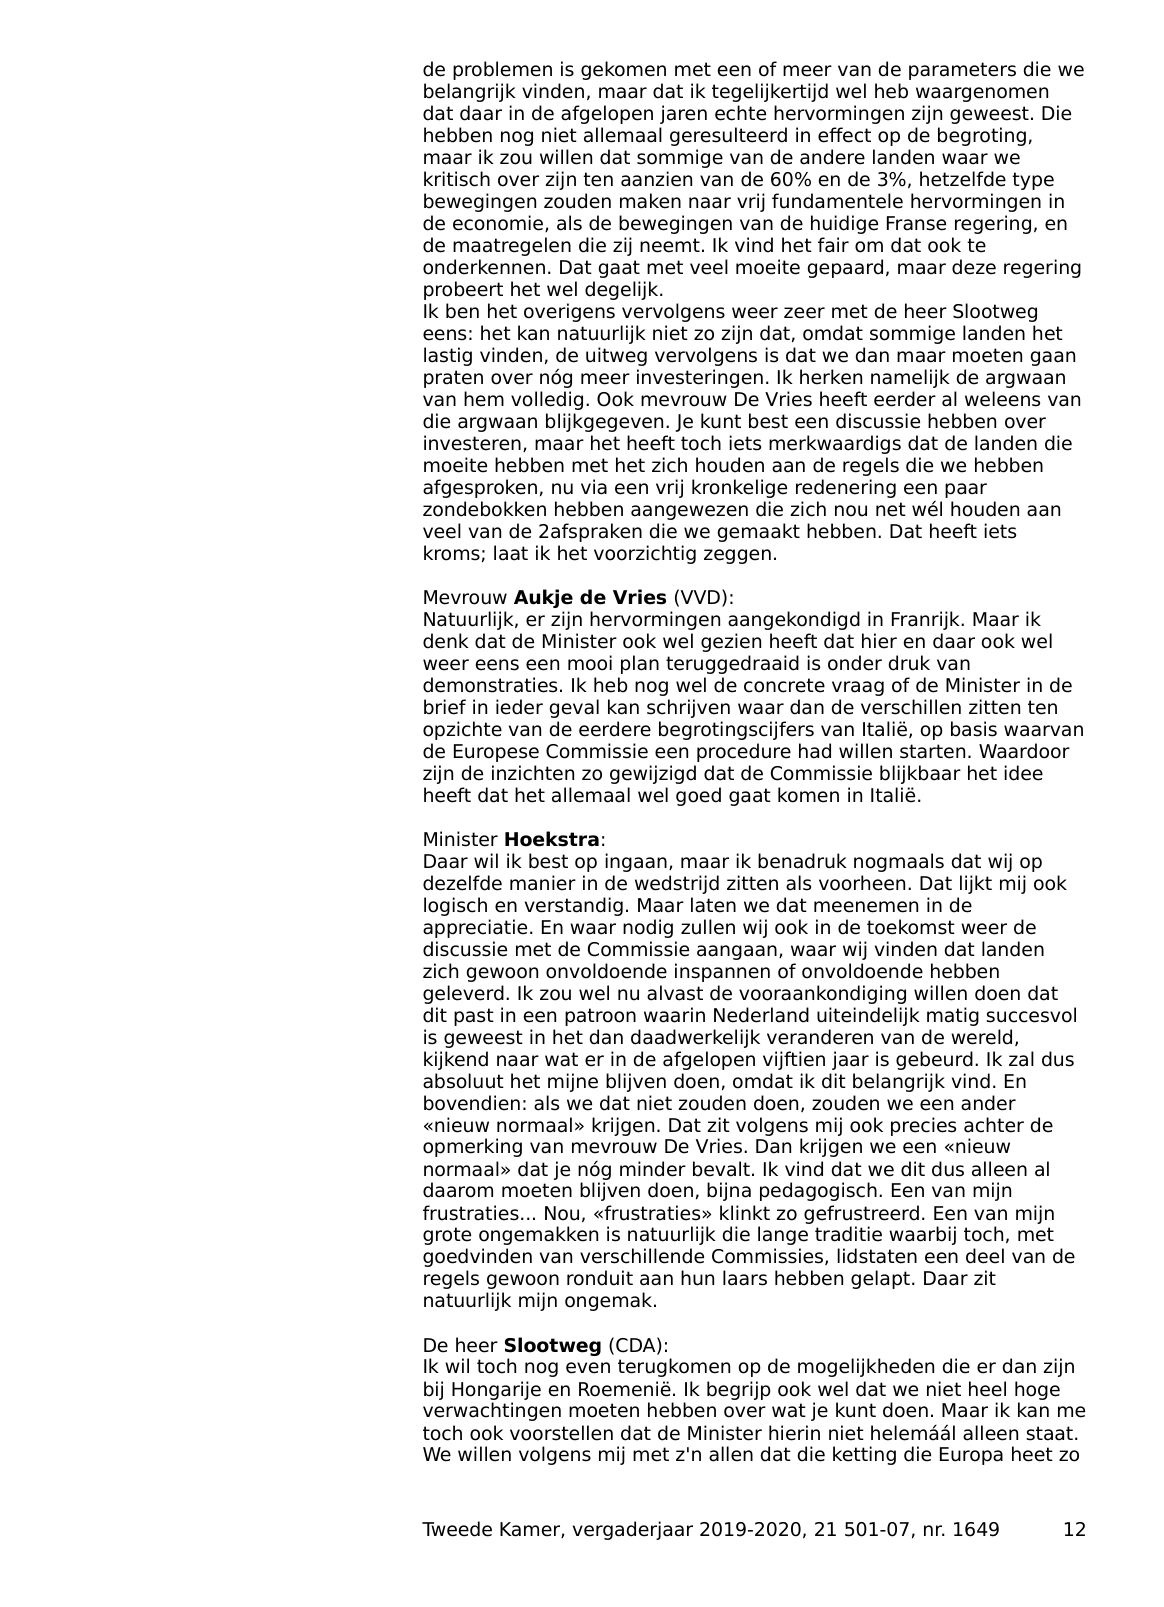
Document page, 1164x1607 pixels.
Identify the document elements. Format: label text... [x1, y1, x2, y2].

text De heer Slootweg (CDA): [422, 1334, 1087, 1356]
text Ik wil toch nog even terugkomen op de mogelijkheden die er dan zijn bij Hongarije en Roemenië. Ik begrijp ook wel dat we niet heel hoge verwachtingen moeten hebben over wat je kunt doen. Maar ik kan me toch ook voorstellen dat de Minister hierin niet helemáál alleen staat. We willen volgens mij met z'n allen dat die ketting die Europa heet zo [422, 1356, 1087, 1466]
text Mevrouw Aukje de Vries (VVD): [422, 587, 1087, 609]
text Daar wil ik best op ingaan, maar ik benadruk nogmaals dat wij op dezelfde manier in de wedstrijd zitten als voorheen. Dat lijkt mij ook logisch en verstandig. Maar laten we dat meenemen in de appreciatie. En waar nodig zullen wij ook in de toekomst weer de discussie met de Commissie aangaan, waar wij vinden dat landen zich gewoon onvoldoende inspannen of onvoldoende hebben geleverd. Ik zou wel nu alvast de vooraankondiging willen doen dat dit past in een patroon waarin Nederland uiteindelijk matig succesvol is geweest in het dan daadwerkelijk veranderen van de wereld, kijkend naar wat er in de afgelopen vijftien jaar is gebeurd. Ik zal dus absoluut het mijne blijven doen, omdat ik dit belangrijk vind. En bovendien: als we dat niet zouden doen, zouden we een ander «nieuw normaal» krijgen. Dat zit volgens mij ook precies achter de opmerking van mevrouw De Vries. Dan krijgen we een «nieuw normaal» dat je nóg minder bevalt. Ik vind dat we dit dus alleen al daarom moeten blijven doen, bijna pedagogisch. Een van mijn frustraties... Nou, «frustraties» klinkt zo gefrustreerd. Een van mijn grote ongemakken is natuurlijk die lange traditie waarbij toch, met goedvinden van verschillende Commissies, lidstaten een deel van de regels gewoon ronduit aan hun laars hebben gelapt. Daar zit natuurlijk mijn ongemak. [422, 851, 1087, 1312]
text Ik ben het overigens vervolgens weer zeer met de heer Slootweg eens: het kan natuurlijk niet zo zijn dat, omdat sommige landen het lastig vinden, de uitweg vervolgens is dat we dan maar moeten gaan praten over nóg meer investeringen. Ik herken namelijk de argwaan van hem volledig. Ook mevrouw De Vries heeft eerder al weleens van die argwaan blijkgegeven. Je kunt best een discussie hebben over investeren, maar het heeft toch iets merkwaardigs dat de landen die moeite hebben met het zich houden aan de regels die we hebben afgesproken, nu via een vrij kronkelige redenering een paar zondebokken hebben aangewezen die zich nou net wél houden aan veel van de 2afspraken die we gemaakt hebben. Dat heeft iets kroms; laat ik het voorzichtig zeggen. [422, 301, 1087, 564]
text Minister Hoekstra: [422, 829, 1087, 851]
text de problemen is gekomen met een of meer van de parameters die we belangrijk vinden, maar dat ik tegelijkertijd wel heb waargenomen dat daar in de afgelopen jaren echte hervormingen zijn geweest. Die hebben nog niet allemaal geresulteerd in effect op de begroting, maar ik zou willen dat sommige van de andere landen waar we kritisch over zijn ten aanzien van de 60% en de 3%, hetzelfde type bewegingen zouden maken naar vrij fundamentele hervormingen in de economie, als de bewegingen van de huidige Franse regering, en de maatregelen die zij neemt. Ik vind het fair om dat ook te onderkennen. Dat gaat met veel moeite gepaard, maar deze regering probeert het wel degelijk. [422, 59, 1087, 301]
text Natuurlijk, er zijn hervormingen aangekondigd in Franrijk. Maar ik denk dat de Minister ook wel gezien heeft dat hier en daar ook wel weer eens een mooi plan teruggedraaid is onder druk van demonstraties. Ik heb nog wel de concrete vraag of de Minister in de brief in ieder geval kan schrijven waar dan de verschillen zitten ten opzichte van de eerdere begrotingscijfers van Italië, op basis waarvan de Europese Commissie een procedure had willen starten. Waardoor zijn de inzichten zo gewijzigd dat de Commissie blijkbaar het idee heeft dat het allemaal wel goed gaat komen in Italië. [422, 609, 1087, 807]
